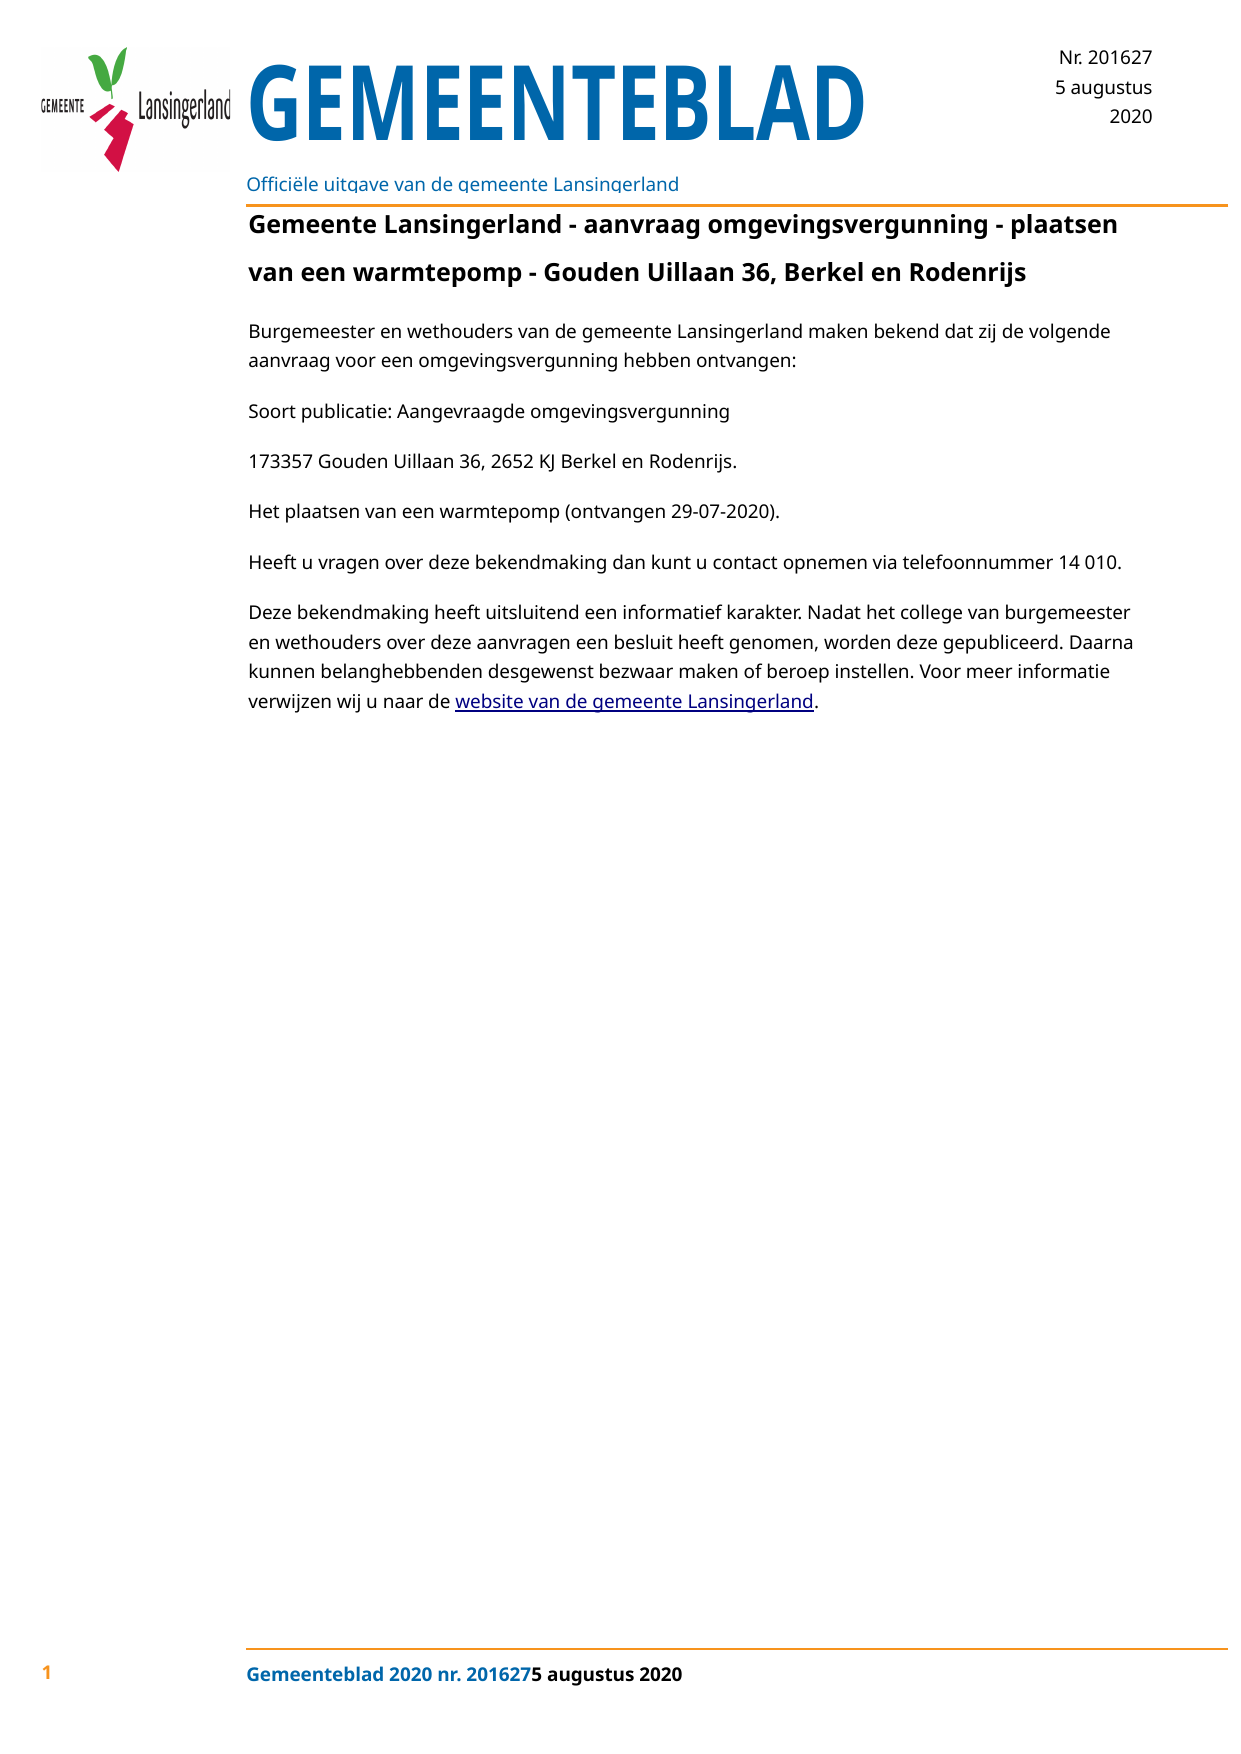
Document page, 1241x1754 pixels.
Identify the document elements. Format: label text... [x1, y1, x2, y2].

text Gemeente Lansingerland - aanvraag omgevingsvergunning - plaatsen van een warmtepomp - Gouden Uillaan 36, Berkel en Rodenrijs [248, 207, 1152, 288]
text Het plaatsen van een warmtepomp (ontvangen 29-07-2020). [248, 499, 1152, 524]
picture [41, 47, 231, 172]
text Soort publicatie: Aangevraagde omgevingsvergunning [248, 398, 1152, 424]
text Burgemeester en wethouders van de gemeente Lansingerland maken bekend dat zij de volgende aanvraag voor een omgevingsvergunning hebben ontvangen: [248, 318, 1152, 373]
text Heeft u vragen over deze bekendmaking dan kunt u contact opnemen via telefoonnummer 14 010. [248, 549, 1152, 575]
text 173357 Gouden Uillaan 36, 2652 KJ Berkel en Rodenrijs. [248, 448, 1152, 474]
text Deze bekendmaking heeft uitsluitend een informatief karakter. Nadat het college van burgemeester en wethouders over deze aanvragen een besluit heeft genomen, worden deze gepubliceerd. Daarna kunnen belanghebbenden desgewenst bezwaar maken of beroep instellen. Voor meer informatie verwijzen wij u naar de website van de gemeente Lansingerland. [248, 599, 1152, 714]
